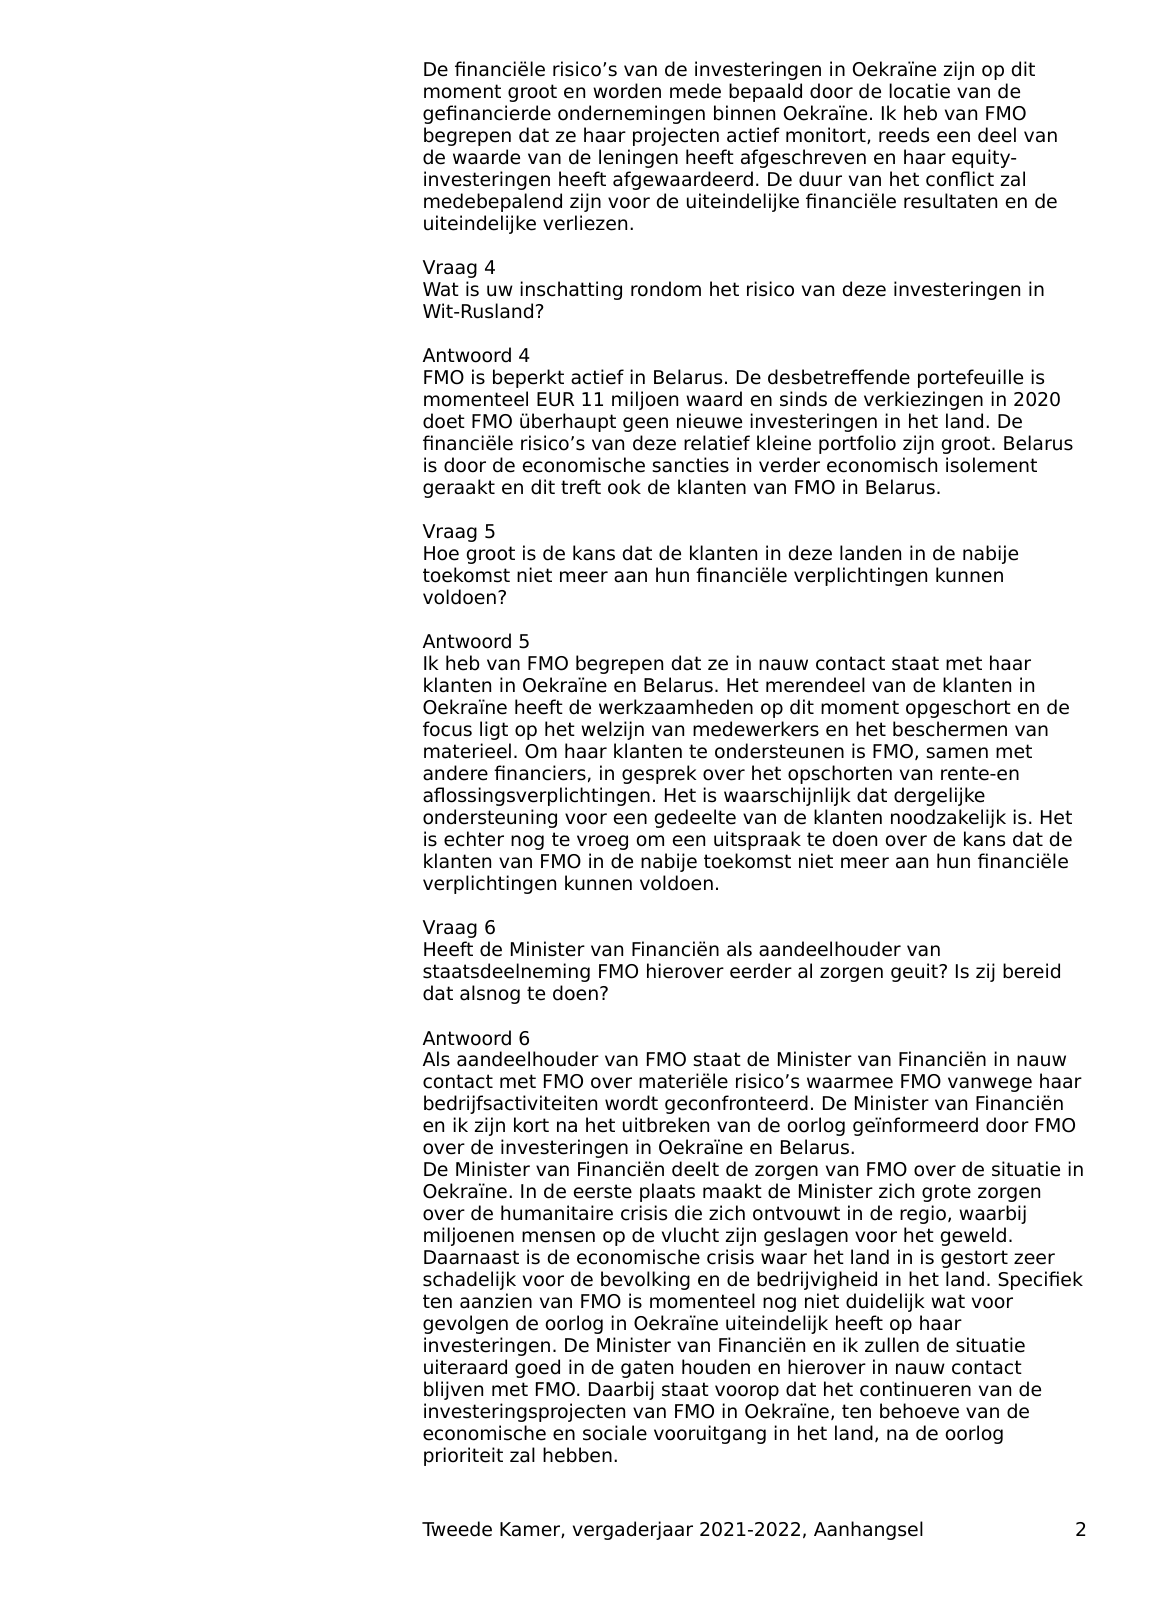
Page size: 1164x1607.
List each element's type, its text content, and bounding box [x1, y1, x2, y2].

text Ik heb van FMO begrepen dat ze in nauw contact staat met haar klanten in Oekraïne en Belarus. Het merendeel van de klanten in Oekraïne heeft de werkzaamheden op dit moment opgeschort en de focus ligt op het welzijn van medewerkers en het beschermen van materieel. Om haar klanten te ondersteunen is FMO, samen met andere financiers, in gesprek over het opschorten van rente-en aflossingsverplichtingen. Het is waarschijnlijk dat dergelijke ondersteuning voor een gedeelte van de klanten noodzakelijk is. Het is echter nog te vroeg om een uitspraak te doen over de kans dat de klanten van FMO in de nabije toekomst niet meer aan hun financiële verplichtingen kunnen voldoen. [422, 653, 1087, 895]
text Als aandeelhouder van FMO staat de Minister van Financiën in nauw contact met FMO over materiële risico’s waarmee FMO vanwege haar bedrijfsactiviteiten wordt geconfronteerd. De Minister van Financiën en ik zijn kort na het uitbreken van de oorlog geïnformeerd door FMO over de investeringen in Oekraïne en Belarus. [422, 1049, 1087, 1159]
text Wat is uw inschatting rondom het risico van deze investeringen in Wit-Rusland? [422, 279, 1087, 323]
text Antwoord 5 [422, 631, 1087, 653]
text De Minister van Financiën deelt de zorgen van FMO over de situatie in Oekraïne. In de eerste plaats maakt de Minister zich grote zorgen over de humanitaire crisis die zich ontvouwt in de regio, waarbij miljoenen mensen op de vlucht zijn geslagen voor het geweld. Daarnaast is de economische crisis waar het land in is gestort zeer schadelijk voor de bevolking en de bedrijvigheid in het land. Specifiek ten aanzien van FMO is momenteel nog niet duidelijk wat voor gevolgen de oorlog in Oekraïne uiteindelijk heeft op haar investeringen. De Minister van Financiën en ik zullen de situatie uiteraard goed in de gaten houden en hierover in nauw contact blijven met FMO. Daarbij staat voorop dat het continueren van de investeringsprojecten van FMO in Oekraïne, ten behoeve van de economische en sociale vooruitgang in het land, na de oorlog prioriteit zal hebben. [422, 1159, 1087, 1467]
text Antwoord 6 [422, 1027, 1087, 1049]
text Vraag 6 [422, 917, 1087, 939]
text Vraag 4 [422, 257, 1087, 279]
text Heeft de Minister van Financiën als aandeelhouder van staatsdeelneming FMO hierover eerder al zorgen geuit? Is zij bereid dat alsnog te doen? [422, 939, 1087, 1005]
text FMO is beperkt actief in Belarus. De desbetreffende portefeuille is momenteel EUR 11 miljoen waard en sinds de verkiezingen in 2020 doet FMO überhaupt geen nieuwe investeringen in het land. De financiële risico’s van deze relatief kleine portfolio zijn groot. Belarus is door de economische sancties in verder economisch isolement geraakt en dit treft ook de klanten van FMO in Belarus. [422, 367, 1087, 499]
text De financiële risico’s van de investeringen in Oekraïne zijn op dit moment groot en worden mede bepaald door de locatie van de gefinancierde ondernemingen binnen Oekraïne. Ik heb van FMO begrepen dat ze haar projecten actief monitort, reeds een deel van de waarde van de leningen heeft afgeschreven en haar equity-investeringen heeft afgewaardeerd. De duur van het conflict zal medebepalend zijn voor de uiteindelijke financiële resultaten en de uiteindelijke verliezen. [422, 59, 1087, 235]
text Antwoord 4 [422, 345, 1087, 367]
text Hoe groot is de kans dat de klanten in deze landen in de nabije toekomst niet meer aan hun financiële verplichtingen kunnen voldoen? [422, 543, 1087, 609]
text Vraag 5 [422, 521, 1087, 543]
